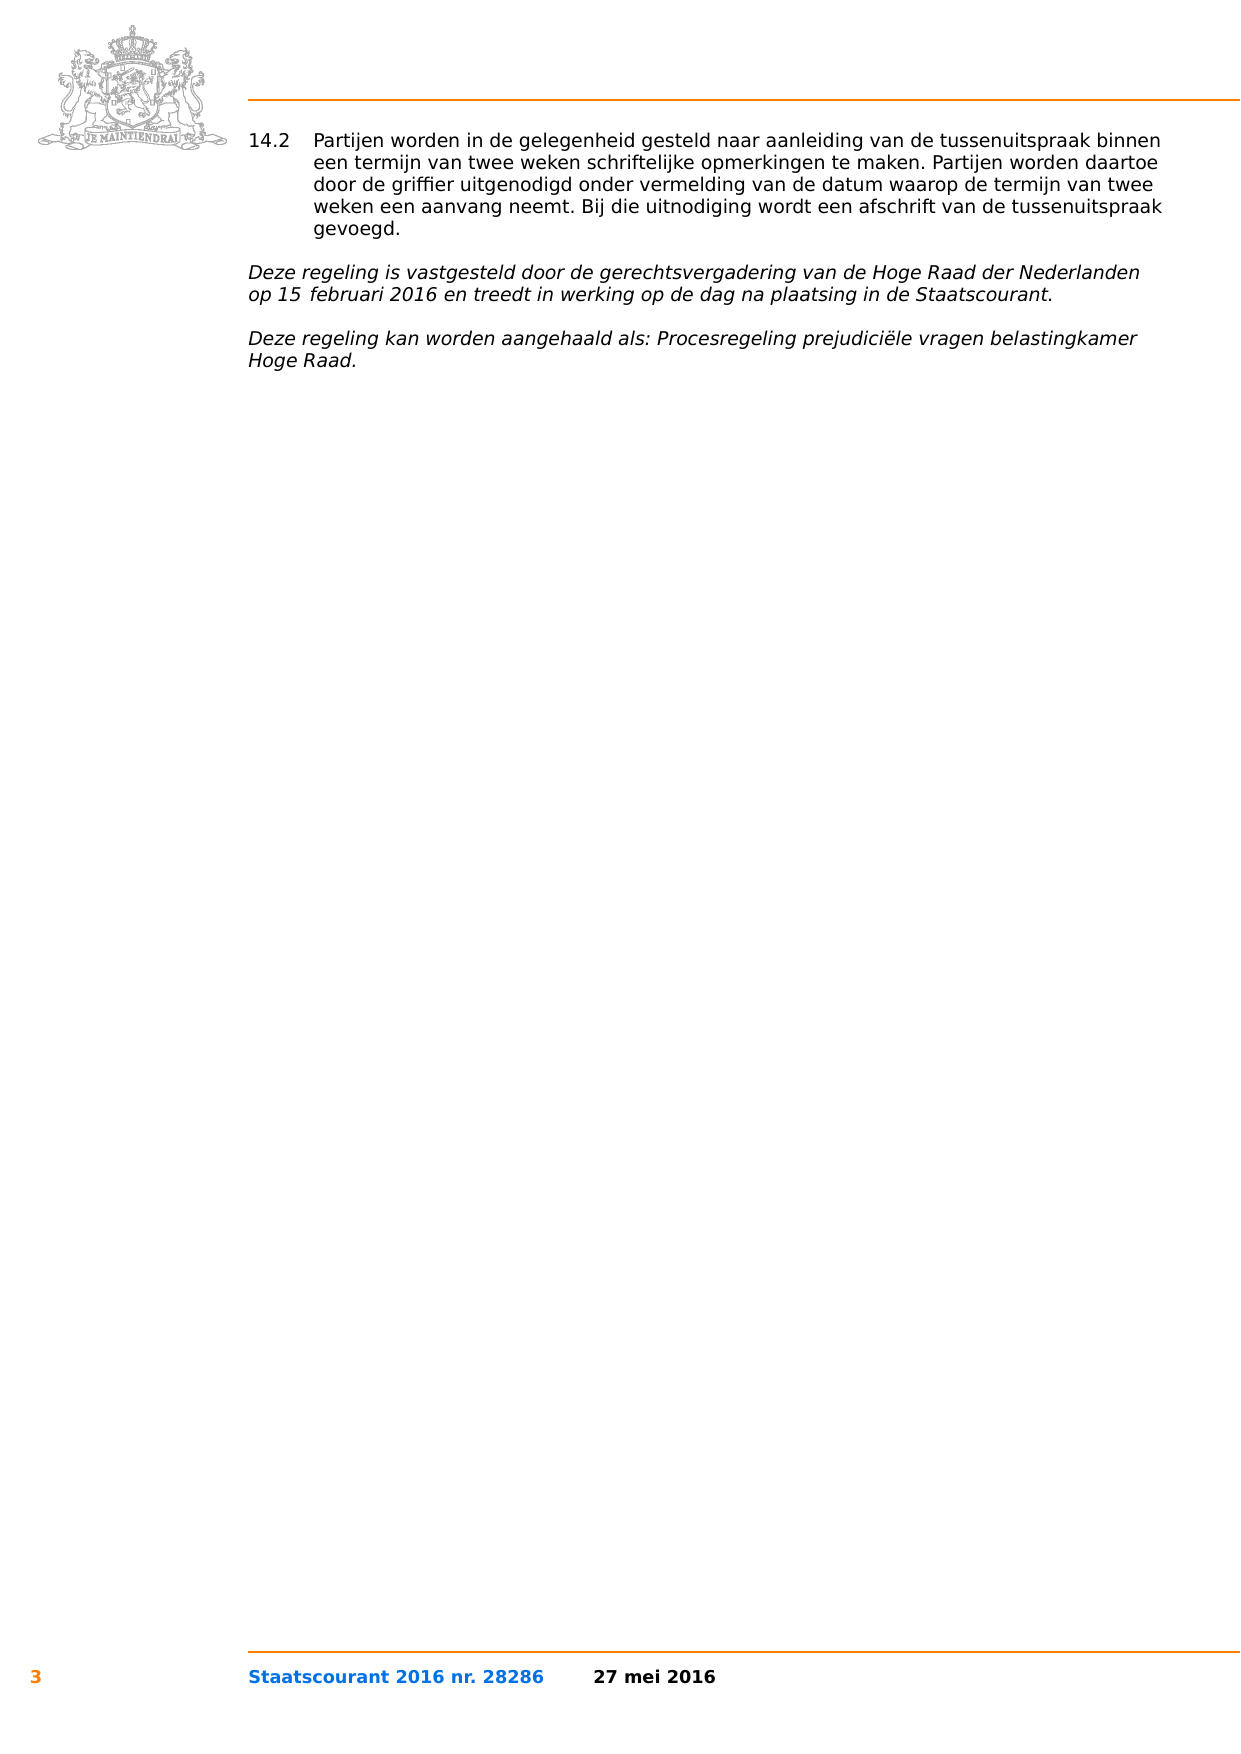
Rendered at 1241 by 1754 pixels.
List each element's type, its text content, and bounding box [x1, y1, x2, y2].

text 14.2 Partijen worden in de gelegenheid gesteld naar aanleiding van de tussenuitspraak binnen een termijn van twee weken schriftelijke opmerkingen te maken. Partijen worden daartoe door de griffier uitgenodigd onder vermelding van de datum waarop de termijn van twee weken een aanvang neemt. Bij die uitnodiging wordt een afschrift van de tussenuitspraak gevoegd. [248, 130, 1163, 240]
text Deze regeling kan worden aangehaald als: Procesregeling prejudiciële vragen belastingkamer Hoge Raad. [248, 327, 1163, 371]
text Deze regeling is vastgesteld door de gerechtsvergadering van de Hoge Raad der Nederlanden op 15 februari 2016 en treedt in werking op de dag na plaatsing in de Staatscourant. [248, 262, 1163, 306]
picture [38, 25, 227, 150]
